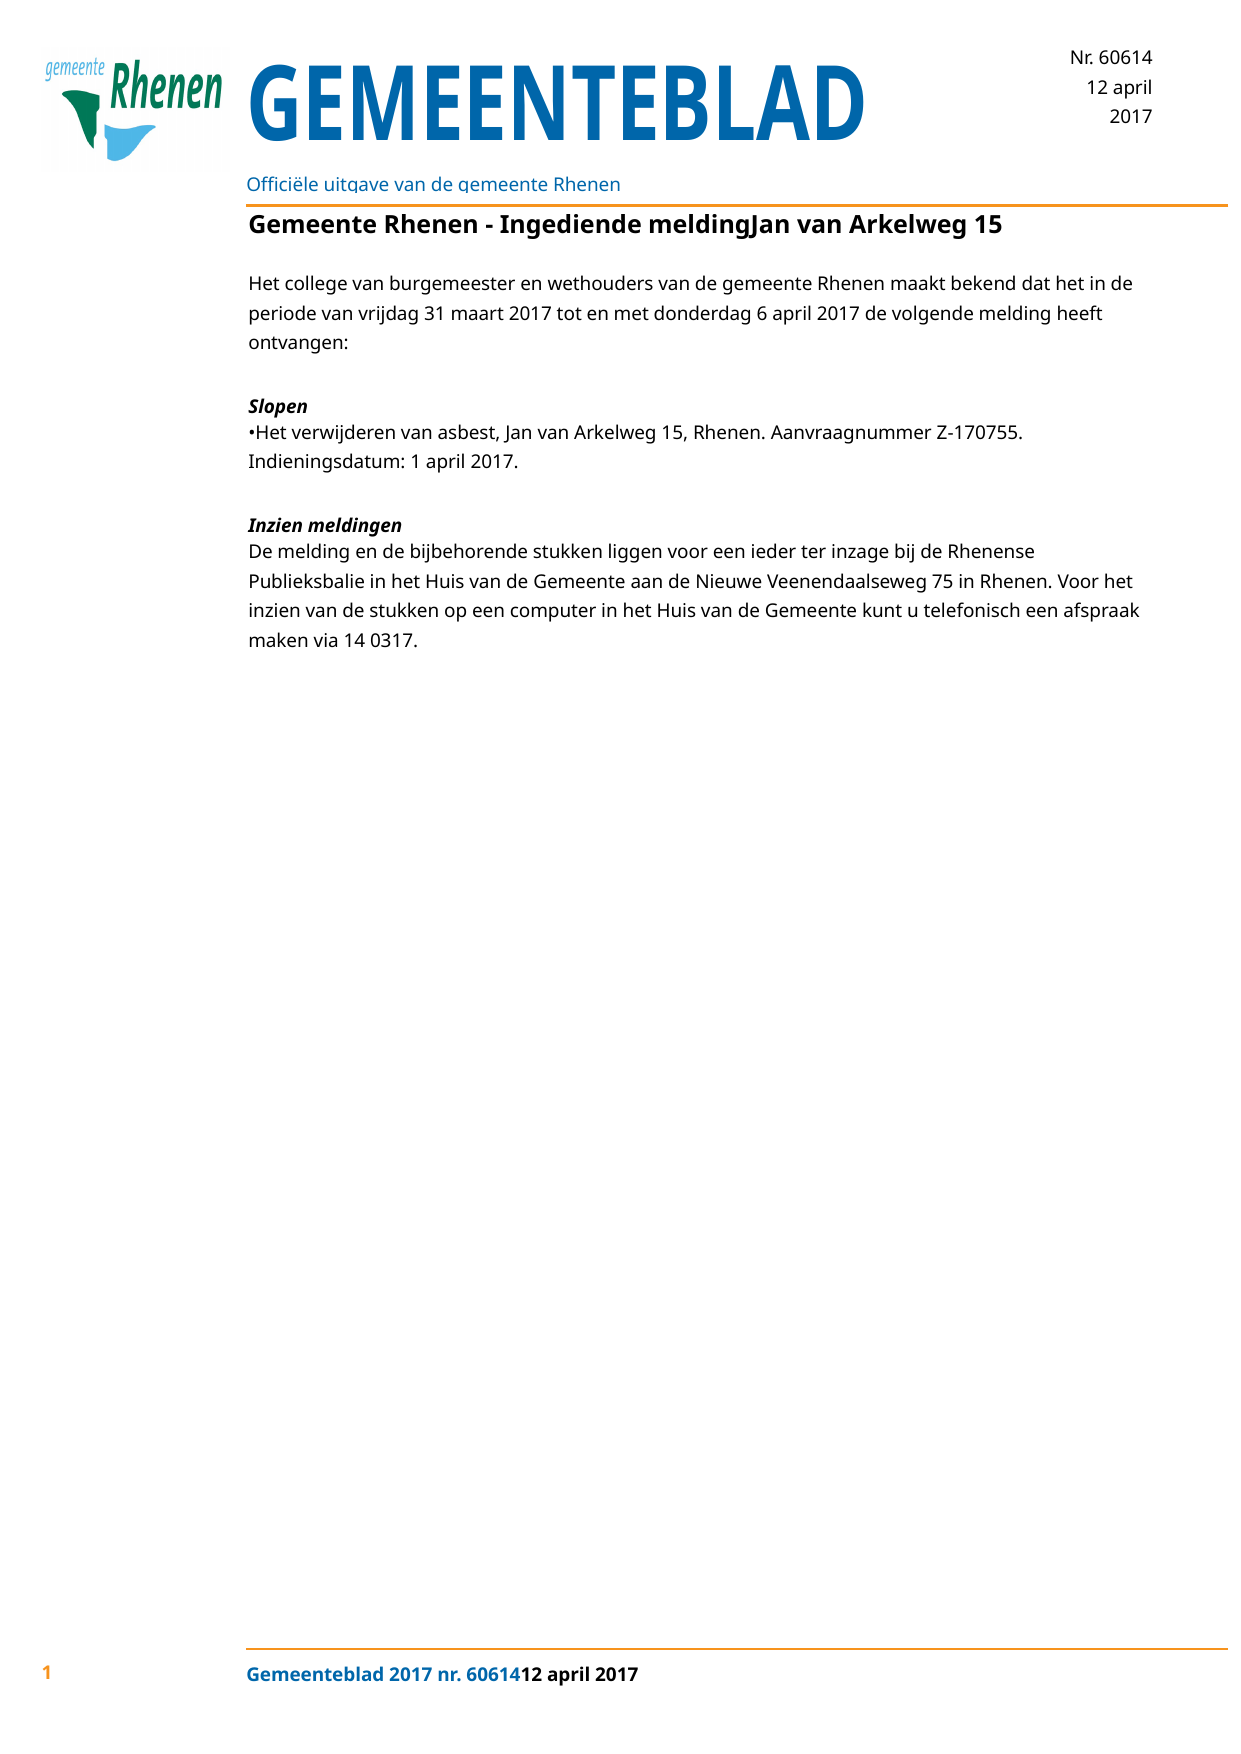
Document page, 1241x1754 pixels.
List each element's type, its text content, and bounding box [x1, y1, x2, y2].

text Slopen [248, 393, 1152, 419]
text De melding en de bijbehorende stukken liggen voor een ieder ter inzage bij de Rhenense Publieksbalie in het Huis van de Gemeente aan de Nieuwe Veenendaalseweg 75 in Rhenen. Voor het inzien van de stukken op een computer in het Huis van de Gemeente kunt u telefonisch een afspraak maken via 14 0317. [248, 538, 1152, 653]
text Gemeente Rhenen - Ingediende meldingJan van Arkelweg 15 [248, 207, 1152, 241]
text Inzien meldingen [248, 513, 1152, 538]
picture [41, 47, 231, 172]
text Het college van burgemeester en wethouders van de gemeente Rhenen maakt bekend dat het in de periode van vrijdag 31 maart 2017 tot en met donderdag 6 april 2017 de volgende melding heeft ontvangen: [248, 270, 1152, 355]
text •Het verwijderen van asbest, Jan van Arkelweg 15, Rhenen. Aanvraagnummer Z-170755. Indieningsdatum: 1 april 2017. [248, 419, 1152, 474]
